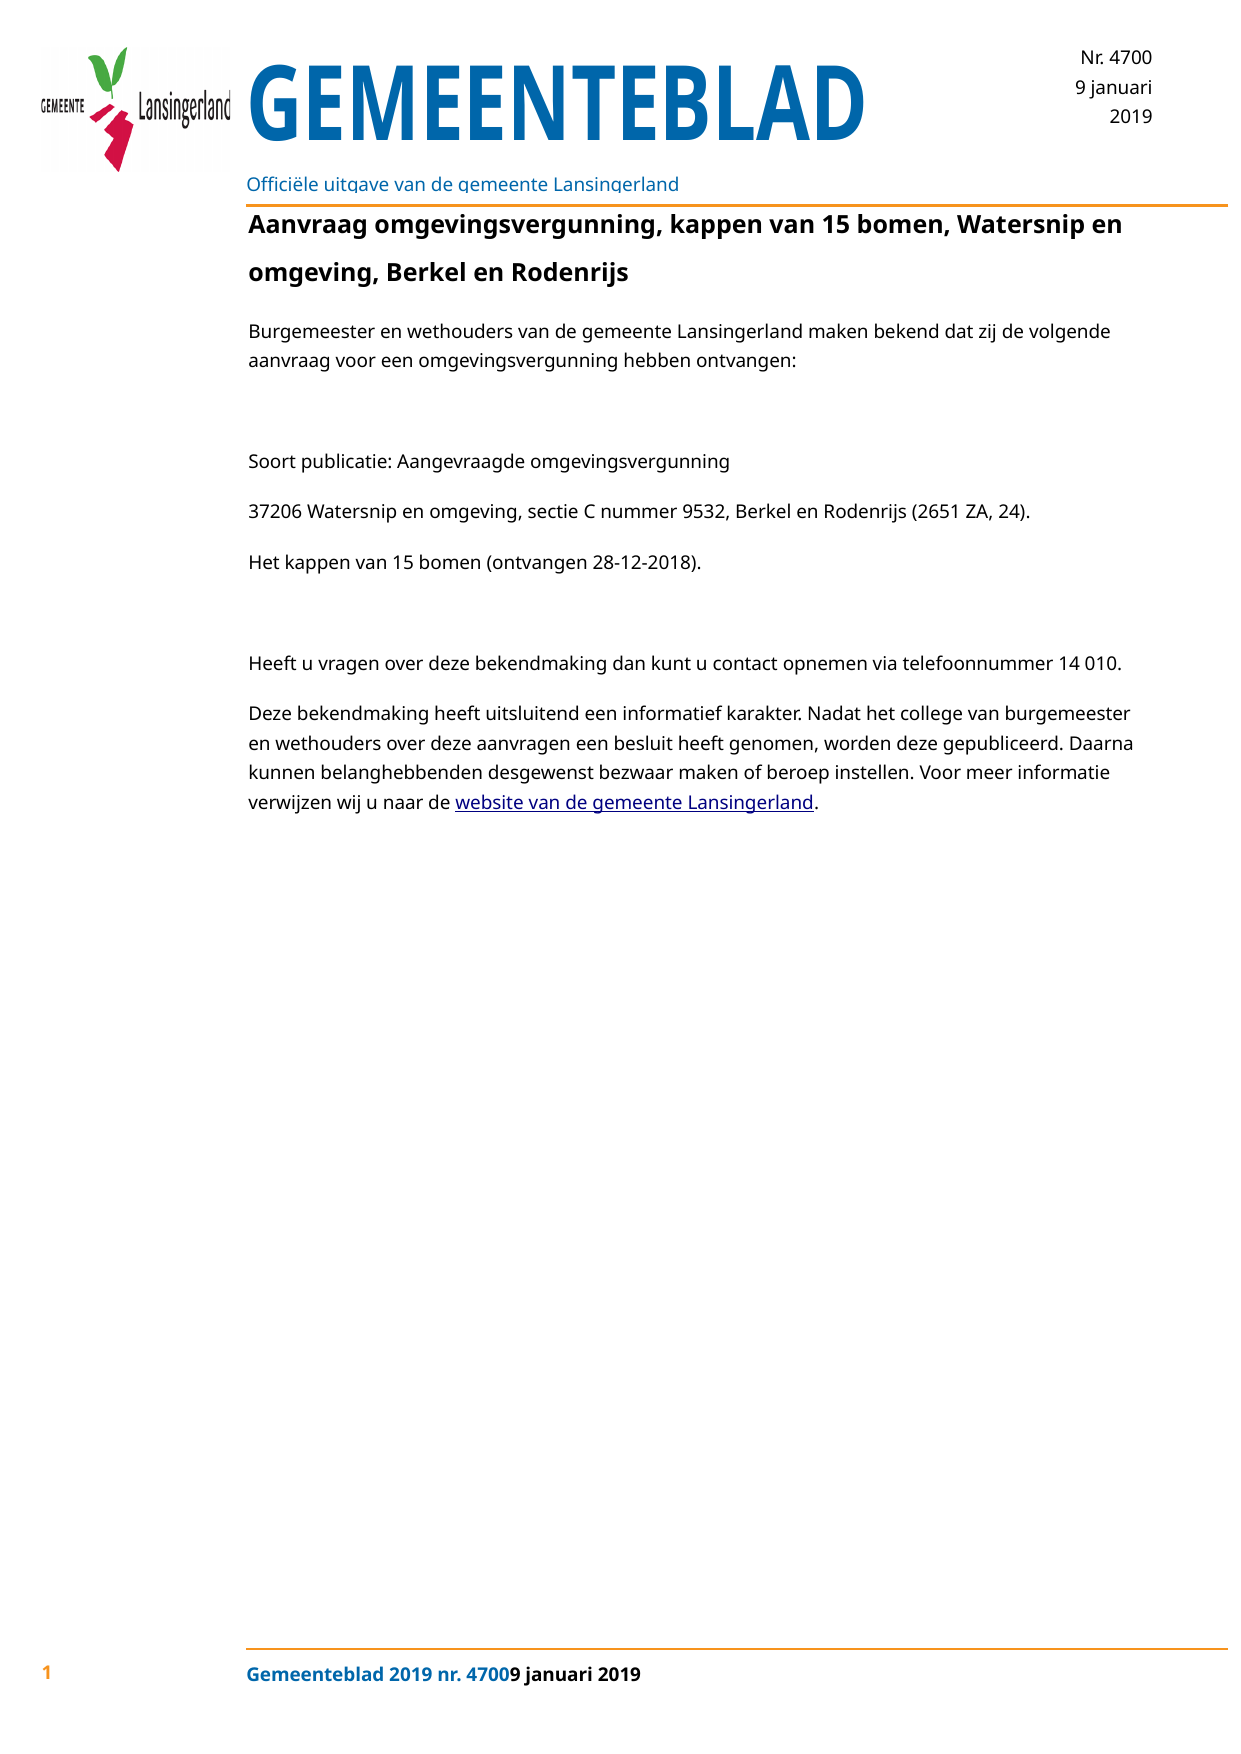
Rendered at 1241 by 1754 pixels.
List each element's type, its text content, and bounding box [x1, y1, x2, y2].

text Burgemeester en wethouders van de gemeente Lansingerland maken bekend dat zij de volgende aanvraag voor een omgevingsvergunning hebben ontvangen: [248, 318, 1152, 373]
text Deze bekendmaking heeft uitsluitend een informatief karakter. Nadat het college van burgemeester en wethouders over deze aanvragen een besluit heeft genomen, worden deze gepubliceerd. Daarna kunnen belanghebbenden desgewenst bezwaar maken of beroep instellen. Voor meer informatie verwijzen wij u naar de website van de gemeente Lansingerland. [248, 700, 1152, 815]
text Het kappen van 15 bomen (ontvangen 28-12-2018). [248, 549, 1152, 575]
text 37206 Watersnip en omgeving, sectie C nummer 9532, Berkel en Rodenrijs (2651 ZA, 24). [248, 499, 1152, 524]
picture [41, 47, 231, 172]
text Aanvraag omgevingsvergunning, kappen van 15 bomen, Watersnip en omgeving, Berkel en Rodenrijs [248, 207, 1152, 288]
text Soort publicatie: Aangevraagde omgevingsvergunning [248, 448, 1152, 474]
text Heeft u vragen over deze bekendmaking dan kunt u contact opnemen via telefoonnummer 14 010. [248, 650, 1152, 676]
